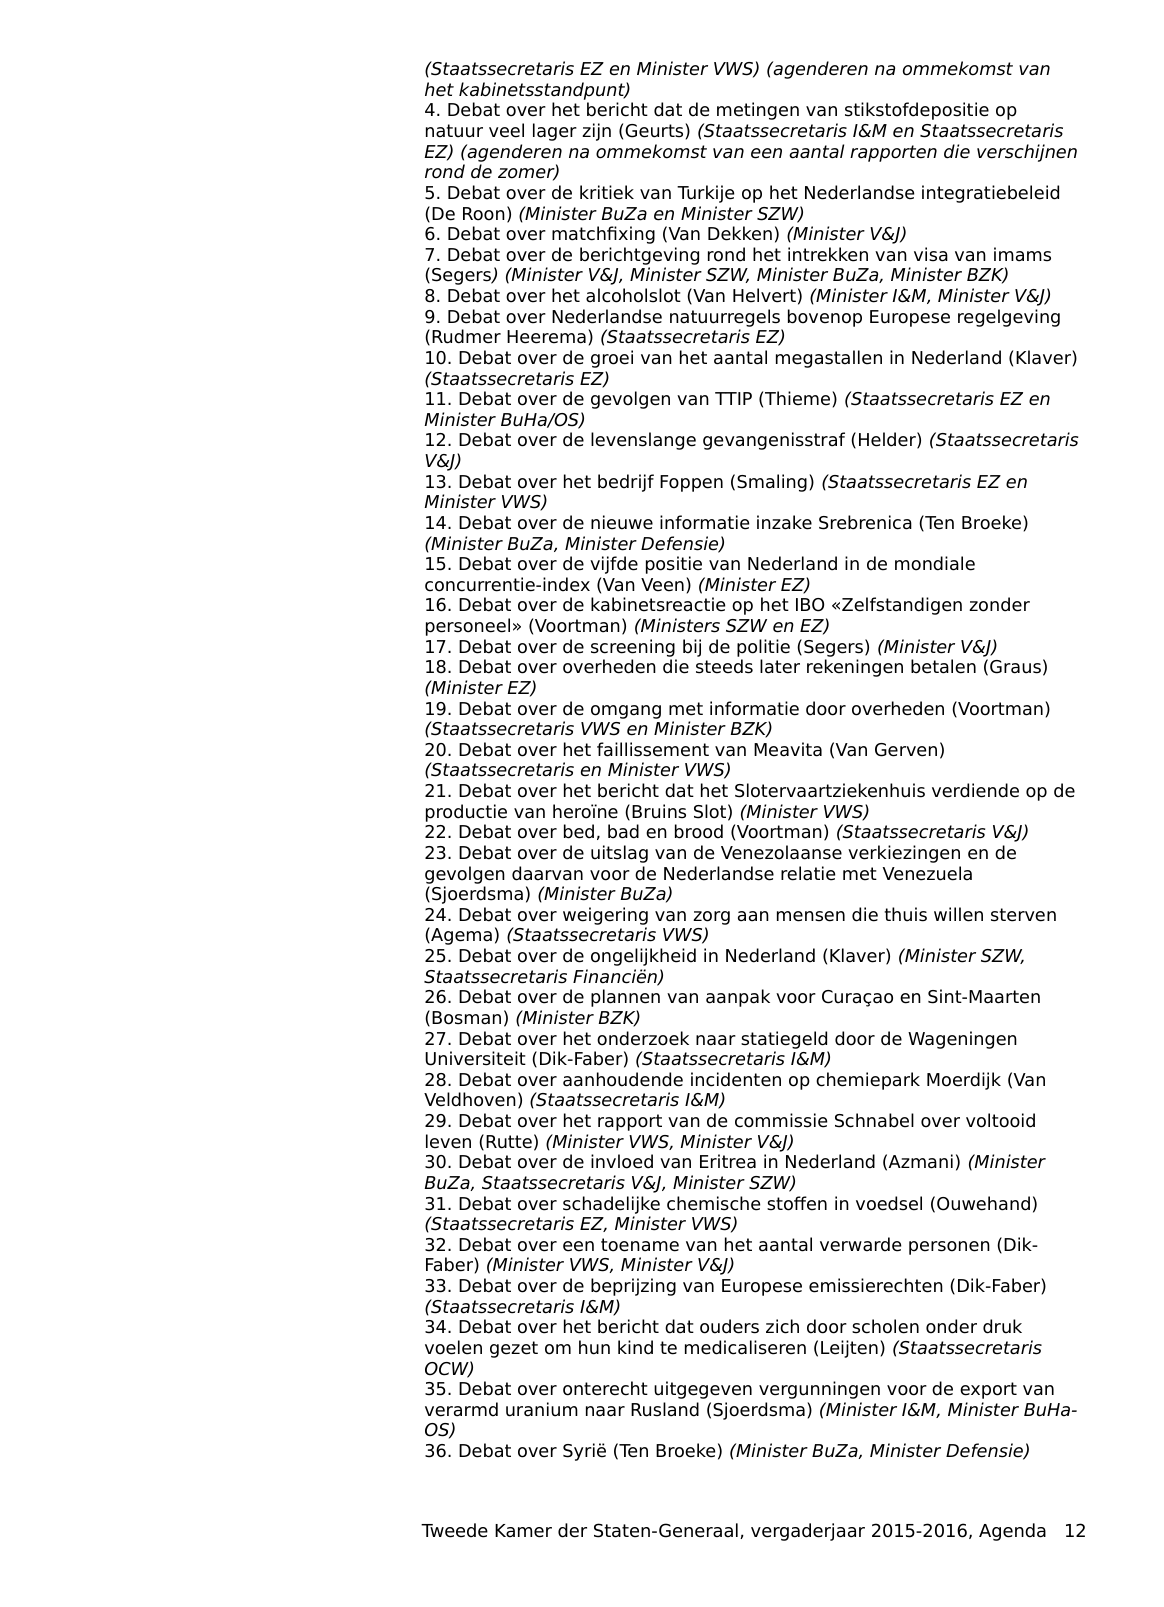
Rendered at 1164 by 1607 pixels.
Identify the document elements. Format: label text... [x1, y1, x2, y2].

table_cell [77, 1111, 401, 1152]
table_cell [77, 946, 401, 987]
table_cell [401, 472, 418, 513]
table_cell 34. Debat over het bericht dat ouders zich door scholen onder druk voelen gezet om hun kind te medicaliseren (Leijten) (Staatssecretaris OCW) [418, 1317, 1087, 1379]
table_cell [77, 1194, 401, 1235]
table_cell [77, 843, 401, 905]
table_cell [77, 637, 401, 657]
table_cell [401, 1029, 418, 1070]
table_cell [401, 1070, 418, 1111]
table_cell [401, 513, 418, 554]
table_cell 33. Debat over de beprijzing van Europese emissierechten (Dik-Faber) (Staatssecretaris I&M) [418, 1276, 1087, 1317]
table_cell [77, 1317, 401, 1379]
table_cell [77, 699, 401, 740]
table_cell 35. Debat over onterecht uitgegeven vergunningen voor de export van verarmd uranium naar Rusland (Sjoerdsma) (Minister I&M, Minister BuHa-OS) [418, 1379, 1087, 1441]
table_cell 25. Debat over de ongelijkheid in Nederland (Klaver) (Minister SZW, Staatssecretaris Financiën) [418, 946, 1087, 987]
table_cell [401, 637, 418, 657]
table_cell 15. Debat over de vijfde positie van Nederland in de mondiale concurrentie-index (Van Veen) (Minister EZ) [418, 554, 1087, 595]
table_cell [401, 1235, 418, 1276]
table_cell [401, 1317, 418, 1379]
table_cell 4. Debat over het bericht dat de metingen van stikstofdepositie op natuur veel lager zijn (Geurts) (Staatssecretaris I&M en Staatssecretaris EZ) (agenderen na ommekomst van een aantal rapporten die verschijnen rond de zomer) [418, 100, 1087, 183]
table_cell [77, 307, 401, 348]
table_cell 26. Debat over de plannen van aanpak voor Curaçao en Sint-Maarten (Bosman) (Minister BZK) [418, 987, 1087, 1028]
table_cell [77, 1379, 401, 1441]
table_cell 28. Debat over aanhoudende incidenten op chemiepark Moerdijk (Van Veldhoven) (Staatssecretaris I&M) [418, 1070, 1087, 1111]
table_cell [77, 183, 401, 224]
table_cell 29. Debat over het rapport van de commissie Schnabel over voltooid leven (Rutte) (Minister VWS, Minister V&J) [418, 1111, 1087, 1152]
table_cell [401, 1194, 418, 1235]
table_cell [401, 699, 418, 740]
table_cell [401, 245, 418, 286]
table_cell [77, 987, 401, 1028]
table_cell 30. Debat over de invloed van Eritrea in Nederland (Azmani) (Minister BuZa, Staatssecretaris V&J, Minister SZW) [418, 1152, 1087, 1193]
table_cell [77, 657, 401, 698]
table_cell 32. Debat over een toename van het aantal verwarde personen (Dik-Faber) (Minister VWS, Minister V&J) [418, 1235, 1087, 1276]
table_cell 36. Debat over Syrië (Ten Broeke) (Minister BuZa, Minister Defensie) [418, 1441, 1087, 1462]
table_cell 7. Debat over de berichtgeving rond het intrekken van visa van imams (Segers) (Minister V&J, Minister SZW, Minister BuZa, Minister BZK) [418, 245, 1087, 286]
table_cell [401, 183, 418, 224]
table_cell [401, 946, 418, 987]
table_cell [401, 348, 418, 389]
table_cell [77, 740, 401, 781]
table_cell [77, 905, 401, 946]
table_cell [401, 1379, 418, 1441]
table_cell [401, 740, 418, 781]
table_cell [77, 1235, 401, 1276]
table_cell [401, 286, 418, 307]
table_cell 5. Debat over de kritiek van Turkije op het Nederlandse integratiebeleid (De Roon) (Minister BuZa en Minister SZW) [418, 183, 1087, 224]
table_cell [401, 1111, 418, 1152]
table_cell [77, 472, 401, 513]
table_cell [77, 554, 401, 595]
table_cell [401, 1276, 418, 1317]
table_cell 13. Debat over het bedrijf Foppen (Smaling) (Staatssecretaris EZ en Minister VWS) [418, 472, 1087, 513]
table_cell 20. Debat over het faillissement van Meavita (Van Gerven) (Staatssecretaris en Minister VWS) [418, 740, 1087, 781]
table_cell [401, 595, 418, 637]
table_cell 6. Debat over matchfixing (Van Dekken) (Minister V&J) [418, 224, 1087, 245]
table_cell 12. Debat over de levenslange gevangenisstraf (Helder) (Staatssecretaris V&J) [418, 430, 1087, 472]
table_cell 21. Debat over het bericht dat het Slotervaartziekenhuis verdiende op de productie van heroïne (Bruins Slot) (Minister VWS) [418, 781, 1087, 822]
table_cell [401, 1152, 418, 1193]
table_cell [401, 905, 418, 946]
table_cell [77, 595, 401, 637]
table_cell [77, 1070, 401, 1111]
table_cell [401, 822, 418, 843]
table_cell [77, 781, 401, 822]
table_cell 23. Debat over de uitslag van de Venezolaanse verkiezingen en de gevolgen daarvan voor de Nederlandse relatie met Venezuela (Sjoerdsma) (Minister BuZa) [418, 843, 1087, 905]
table_cell [77, 286, 401, 307]
table_cell [401, 1441, 418, 1462]
table_cell [77, 513, 401, 554]
table_cell [77, 1029, 401, 1070]
table_cell [77, 59, 401, 100]
table_cell [77, 224, 401, 245]
table_cell 22. Debat over bed, bad en brood (Voortman) (Staatssecretaris V&J) [418, 822, 1087, 843]
table_cell [401, 59, 418, 100]
table_cell [77, 100, 401, 183]
table_cell [77, 1152, 401, 1193]
table_cell [77, 348, 401, 389]
table_cell 10. Debat over de groei van het aantal megastallen in Nederland (Klaver) (Staatssecretaris EZ) [418, 348, 1087, 389]
table_cell 31. Debat over schadelijke chemische stoffen in voedsel (Ouwehand) (Staatssecretaris EZ, Minister VWS) [418, 1194, 1087, 1235]
table_cell [77, 1276, 401, 1317]
table_cell 18. Debat over overheden die steeds later rekeningen betalen (Graus) (Minister EZ) [418, 657, 1087, 698]
table_cell [77, 245, 401, 286]
table_cell [77, 822, 401, 843]
table_cell [401, 224, 418, 245]
table_cell (Staatssecretaris EZ en Minister VWS) (agenderen na ommekomst van het kabinetsstandpunt) [418, 59, 1087, 100]
table_cell 27. Debat over het onderzoek naar statiegeld door de Wageningen Universiteit (Dik-Faber) (Staatssecretaris I&M) [418, 1029, 1087, 1070]
table_cell [401, 657, 418, 698]
table_cell [77, 430, 401, 472]
table_cell [401, 554, 418, 595]
table_cell 14. Debat over de nieuwe informatie inzake Srebrenica (Ten Broeke) (Minister BuZa, Minister Defensie) [418, 513, 1087, 554]
table_cell 24. Debat over weigering van zorg aan mensen die thuis willen sterven (Agema) (Staatssecretaris VWS) [418, 905, 1087, 946]
table_cell 9. Debat over Nederlandse natuurregels bovenop Europese regelgeving (Rudmer Heerema) (Staatssecretaris EZ) [418, 307, 1087, 348]
table_cell [401, 307, 418, 348]
table_cell [401, 389, 418, 430]
table_cell [401, 100, 418, 183]
table_cell 8. Debat over het alcoholslot (Van Helvert) (Minister I&M, Minister V&J) [418, 286, 1087, 307]
table_cell [401, 843, 418, 905]
table_cell 19. Debat over de omgang met informatie door overheden (Voortman) (Staatssecretaris VWS en Minister BZK) [418, 699, 1087, 740]
table_cell [401, 987, 418, 1028]
table_cell 17. Debat over de screening bij de politie (Segers) (Minister V&J) [418, 637, 1087, 657]
table_cell [401, 430, 418, 472]
table_cell [401, 781, 418, 822]
table_cell [77, 1441, 401, 1462]
table_cell 11. Debat over de gevolgen van TTIP (Thieme) (Staatssecretaris EZ en Minister BuHa/OS) [418, 389, 1087, 430]
table_cell [77, 389, 401, 430]
table_cell 16. Debat over de kabinetsreactie op het IBO «Zelfstandigen zonder personeel» (Voortman) (Ministers SZW en EZ) [418, 595, 1087, 637]
